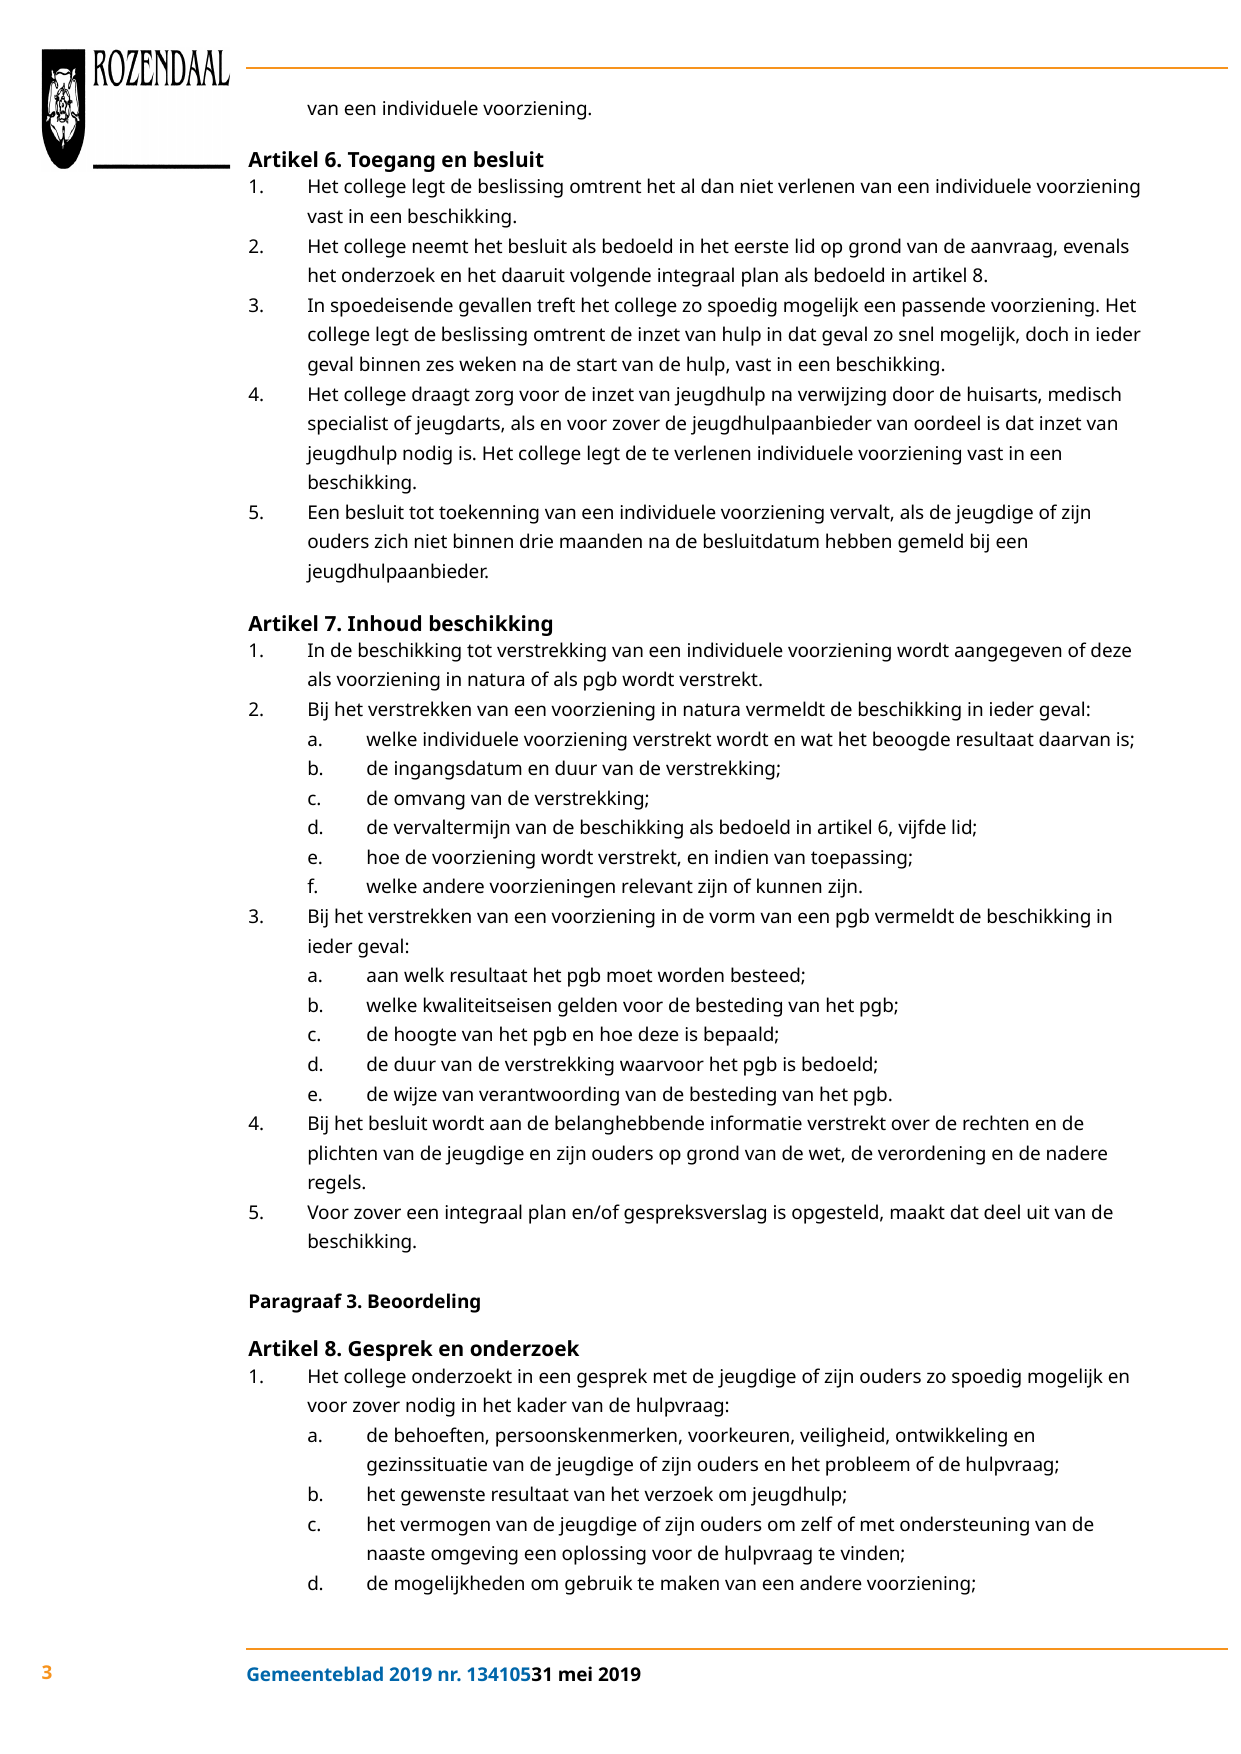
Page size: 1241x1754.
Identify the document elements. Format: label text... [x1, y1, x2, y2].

list Het college legt de beslissing omtrent het al dan niet verlenen van een individuele voorziening vast in een beschikking. [248, 174, 1152, 229]
text Artikel 6. Toegang en besluit [248, 145, 1152, 174]
list Bij het verstrekken van een voorziening in de vorm van een pgb vermeldt de beschikking in ieder geval: [248, 903, 1152, 959]
list de mogelijkheden om gebruik te maken van een andere voorziening; [307, 1570, 1152, 1596]
list Bij het verstrekken van een voorziening in natura vermeldt de beschikking in ieder geval: [248, 696, 1152, 722]
list In spoedeisende gevallen treft het college zo spoedig mogelijk een passende voorziening. Het college legt de beslissing omtrent de inzet van hulp in dat geval zo snel mogelijk, doch in ieder geval binnen zes weken na de start van de hulp, vast in een beschikking. [248, 292, 1152, 377]
list de ingangsdatum en duur van de verstrekking; [307, 755, 1152, 781]
picture [41, 47, 231, 172]
list Het college onderzoekt in een gesprek met de jeugdige of zijn ouders zo spoedig mogelijk en voor zover nodig in het kader van de hulpvraag: [248, 1363, 1152, 1418]
text Artikel 7. Inhoud beschikking [248, 609, 1152, 637]
list Het college draagt zorg voor de inzet van jeugdhulp na verwijzing door de huisarts, medisch specialist of jeugdarts, als en voor zover de jeugdhulpaanbieder van oordeel is dat inzet van jeugdhulp nodig is. Het college legt de te verlenen individuele voorziening vast in een beschikking. [248, 381, 1152, 495]
list van een individuele voorziening. [248, 95, 1152, 121]
list aan welk resultaat het pgb moet worden besteed; [307, 962, 1152, 988]
list Het college neemt het besluit als bedoeld in het eerste lid op grond van de aanvraag, evenals het onderzoek en het daaruit volgende integraal plan als bedoeld in artikel 8. [248, 233, 1152, 288]
list Bij het besluit wordt aan de belanghebbende informatie verstrekt over de rechten en de plichten van de jeugdige en zijn ouders op grond van de wet, de verordening en de nadere regels. [248, 1110, 1152, 1195]
list de duur van de verstrekking waarvoor het pgb is bedoeld; [307, 1051, 1152, 1077]
list het vermogen van de jeugdige of zijn ouders om zelf of met ondersteuning van de naaste omgeving een oplossing voor de hulpvraag te vinden; [307, 1511, 1152, 1566]
list de hoogte van het pgb en hoe deze is bepaald; [307, 1022, 1152, 1047]
list welke individuele voorziening verstrekt wordt en wat het beoogde resultaat daarvan is; [307, 726, 1152, 752]
list In de beschikking tot verstrekking van een individuele voorziening wordt aangegeven of deze als voorziening in natura of als pgb wordt verstrekt. [248, 637, 1152, 692]
list de wijze van verantwoording van de besteding van het pgb. [307, 1081, 1152, 1107]
text Paragraaf 3. Beoordeling [248, 1288, 1152, 1314]
list welke kwaliteitseisen gelden voor de besteding van het pgb; [307, 992, 1152, 1018]
text Artikel 8. Gesprek en onderzoek [248, 1334, 1152, 1363]
list de behoeften, persoonskenmerken, voorkeuren, veiligheid, ontwikkeling en gezinssituatie van de jeugdige of zijn ouders en het probleem of de hulpvraag; [307, 1422, 1152, 1477]
list hoe de voorziening wordt verstrekt, en indien van toepassing; [307, 844, 1152, 870]
list Een besluit tot toekenning van een individuele voorziening vervalt, als de jeugdige of zijn ouders zich niet binnen drie maanden na de besluitdatum hebben gemeld bij een jeugdhulpaanbieder. [248, 499, 1152, 584]
list welke andere voorzieningen relevant zijn of kunnen zijn. [307, 874, 1152, 899]
list Voor zover een integraal plan en/of gespreksverslag is opgesteld, maakt dat deel uit van de beschikking. [248, 1199, 1152, 1254]
list het gewenste resultaat van het verzoek om jeugdhulp; [307, 1481, 1152, 1507]
list de vervaltermijn van de beschikking als bedoeld in artikel 6, vijfde lid; [307, 814, 1152, 840]
list de omvang van de verstrekking; [307, 785, 1152, 811]
